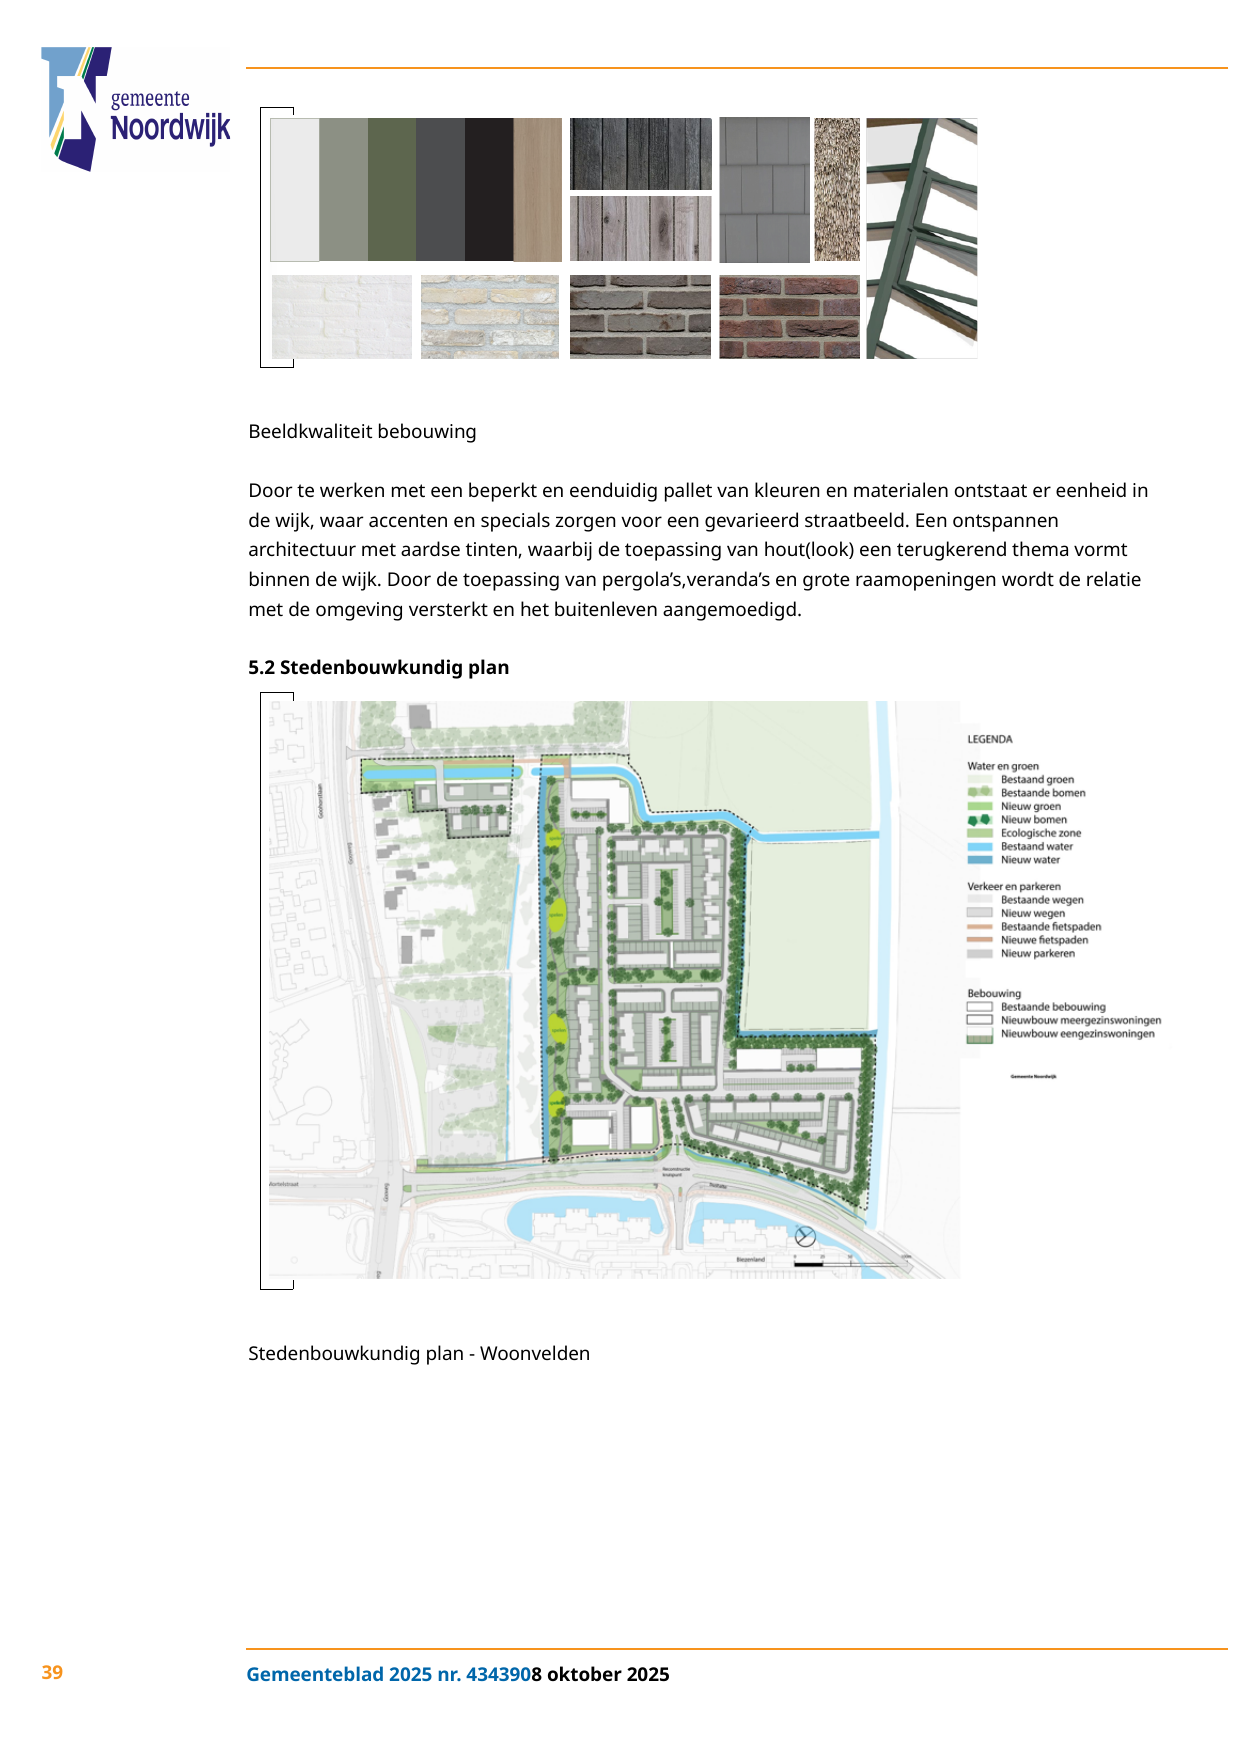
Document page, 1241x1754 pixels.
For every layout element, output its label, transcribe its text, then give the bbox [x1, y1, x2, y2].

picture [268, 701, 1173, 1280]
table_header Beeldkwaliteit bebouwing Door te werken met een beperkt en eenduidig pallet van kleuren en materialen ontstaat er eenheid in de wijk, waar accenten en specials zorgen voor een gevarieerd straatbeeld. Een ontspannen architectuur met aardse tinten, waarbij de toepassing van hout(look) een terugkerend thema vormt binnen de wijk. Door de toepassing van pergola’s,veranda’s en grote raamopeningen wordt de relatie met de omgeving versterkt en het buitenleven aangemoedigd. [248, 418, 1152, 622]
text 5.2 Stedenbouwkundig plan [248, 654, 1152, 680]
picture [41, 47, 231, 172]
text Stedenbouwkundig plan - Woonvelden [248, 1340, 1152, 1366]
picture [268, 115, 978, 359]
